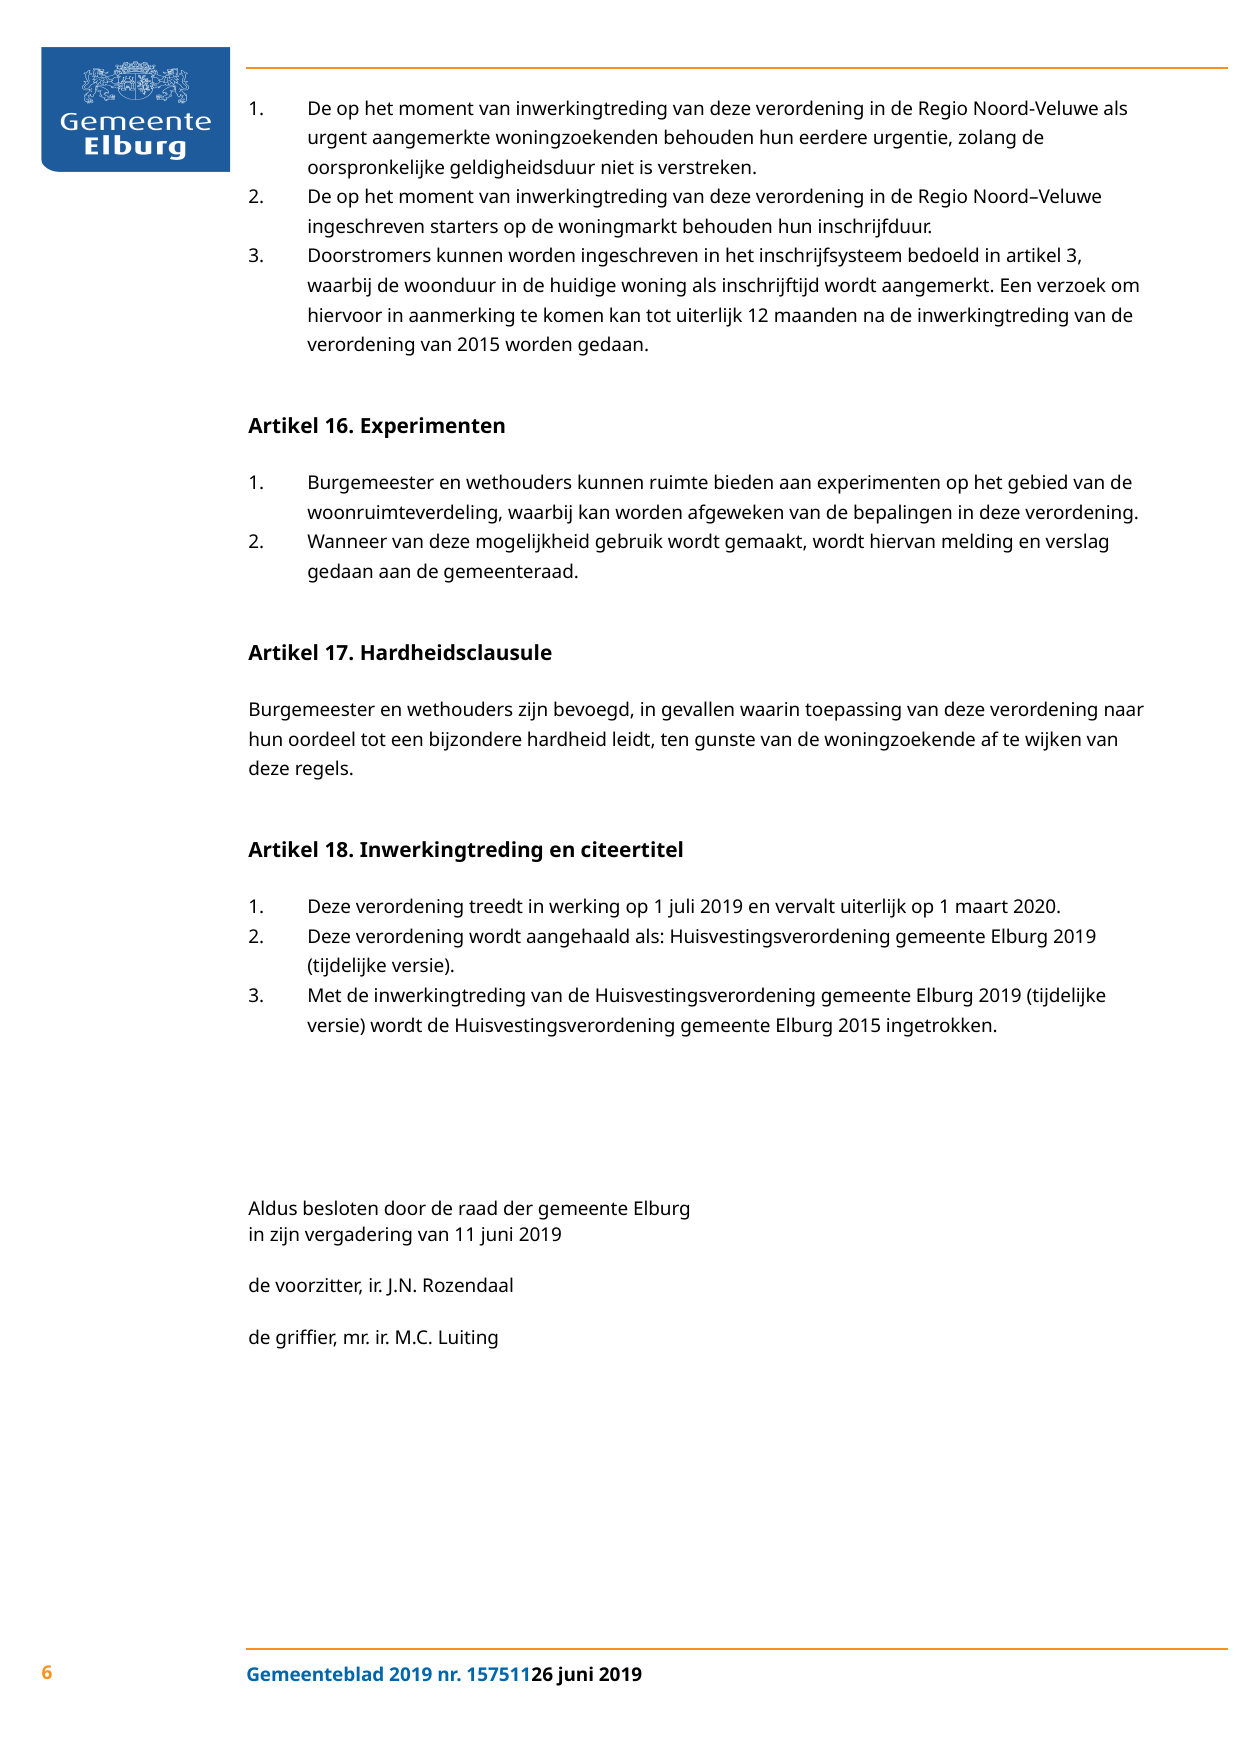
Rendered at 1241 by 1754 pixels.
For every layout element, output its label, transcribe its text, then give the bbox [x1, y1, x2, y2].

text Artikel 17. Hardheidsclausule [248, 638, 1152, 667]
list Wanneer van deze mogelijkheid gebruik wordt gemaakt, wordt hiervan melding en verslag gedaan aan de gemeenteraad. [248, 529, 1152, 584]
picture [41, 47, 231, 172]
text de voorzitter, ir. J.N. Rozendaal [248, 1273, 1152, 1298]
text Burgemeester en wethouders zijn bevoegd, in gevallen waarin toepassing van deze verordening naar hun oordeel tot een bijzondere hardheid leidt, ten gunste van de woningzoekende af te wijken van deze regels. [248, 696, 1152, 781]
list Met de inwerkingtreding van de Huisvestingsverordening gemeente Elburg 2019 (tijdelijke versie) wordt de Huisvestingsverordening gemeente Elburg 2015 ingetrokken. [248, 982, 1152, 1037]
list De op het moment van inwerkingtreding van deze verordening in de Regio Noord–Veluwe ingeschreven starters op de woningmarkt behouden hun inschrijfduur. [248, 183, 1152, 239]
text de griffier, mr. ir. M.C. Luiting [248, 1324, 1152, 1350]
list Deze verordening treedt in werking op 1 juli 2019 en vervalt uiterlijk op 1 maart 2020. [248, 893, 1152, 919]
list Burgemeester en wethouders kunnen ruimte bieden aan experimenten op het gebied van de woonruimteverdeling, waarbij kan worden afgeweken van de bepalingen in deze verordening. [248, 469, 1152, 525]
text Aldus besloten door de raad der gemeente Elburg [248, 1195, 1152, 1221]
list Deze verordening wordt aangehaald als: Huisvestingsverordening gemeente Elburg 2019 (tijdelijke versie). [248, 923, 1152, 978]
list Doorstromers kunnen worden ingeschreven in het inschrijfsysteem bedoeld in artikel 3, waarbij de woonduur in de huidige woning als inschrijftijd wordt aangemerkt. Een verzoek om hiervoor in aanmerking te komen kan tot uiterlijk 12 maanden na de inwerkingtreding van de verordening van 2015 worden gedaan. [248, 243, 1152, 357]
text in zijn vergadering van 11 juni 2019 [248, 1221, 1152, 1247]
text Artikel 16. Experimenten [248, 411, 1152, 440]
list De op het moment van inwerkingtreding van deze verordening in de Regio Noord-Veluwe als urgent aangemerkte woningzoekenden behouden hun eerdere urgentie, zolang de oorspronkelijke geldigheidsduur niet is verstreken. [248, 95, 1152, 180]
text Artikel 18. Inwerkingtreding en citeertitel [248, 835, 1152, 864]
